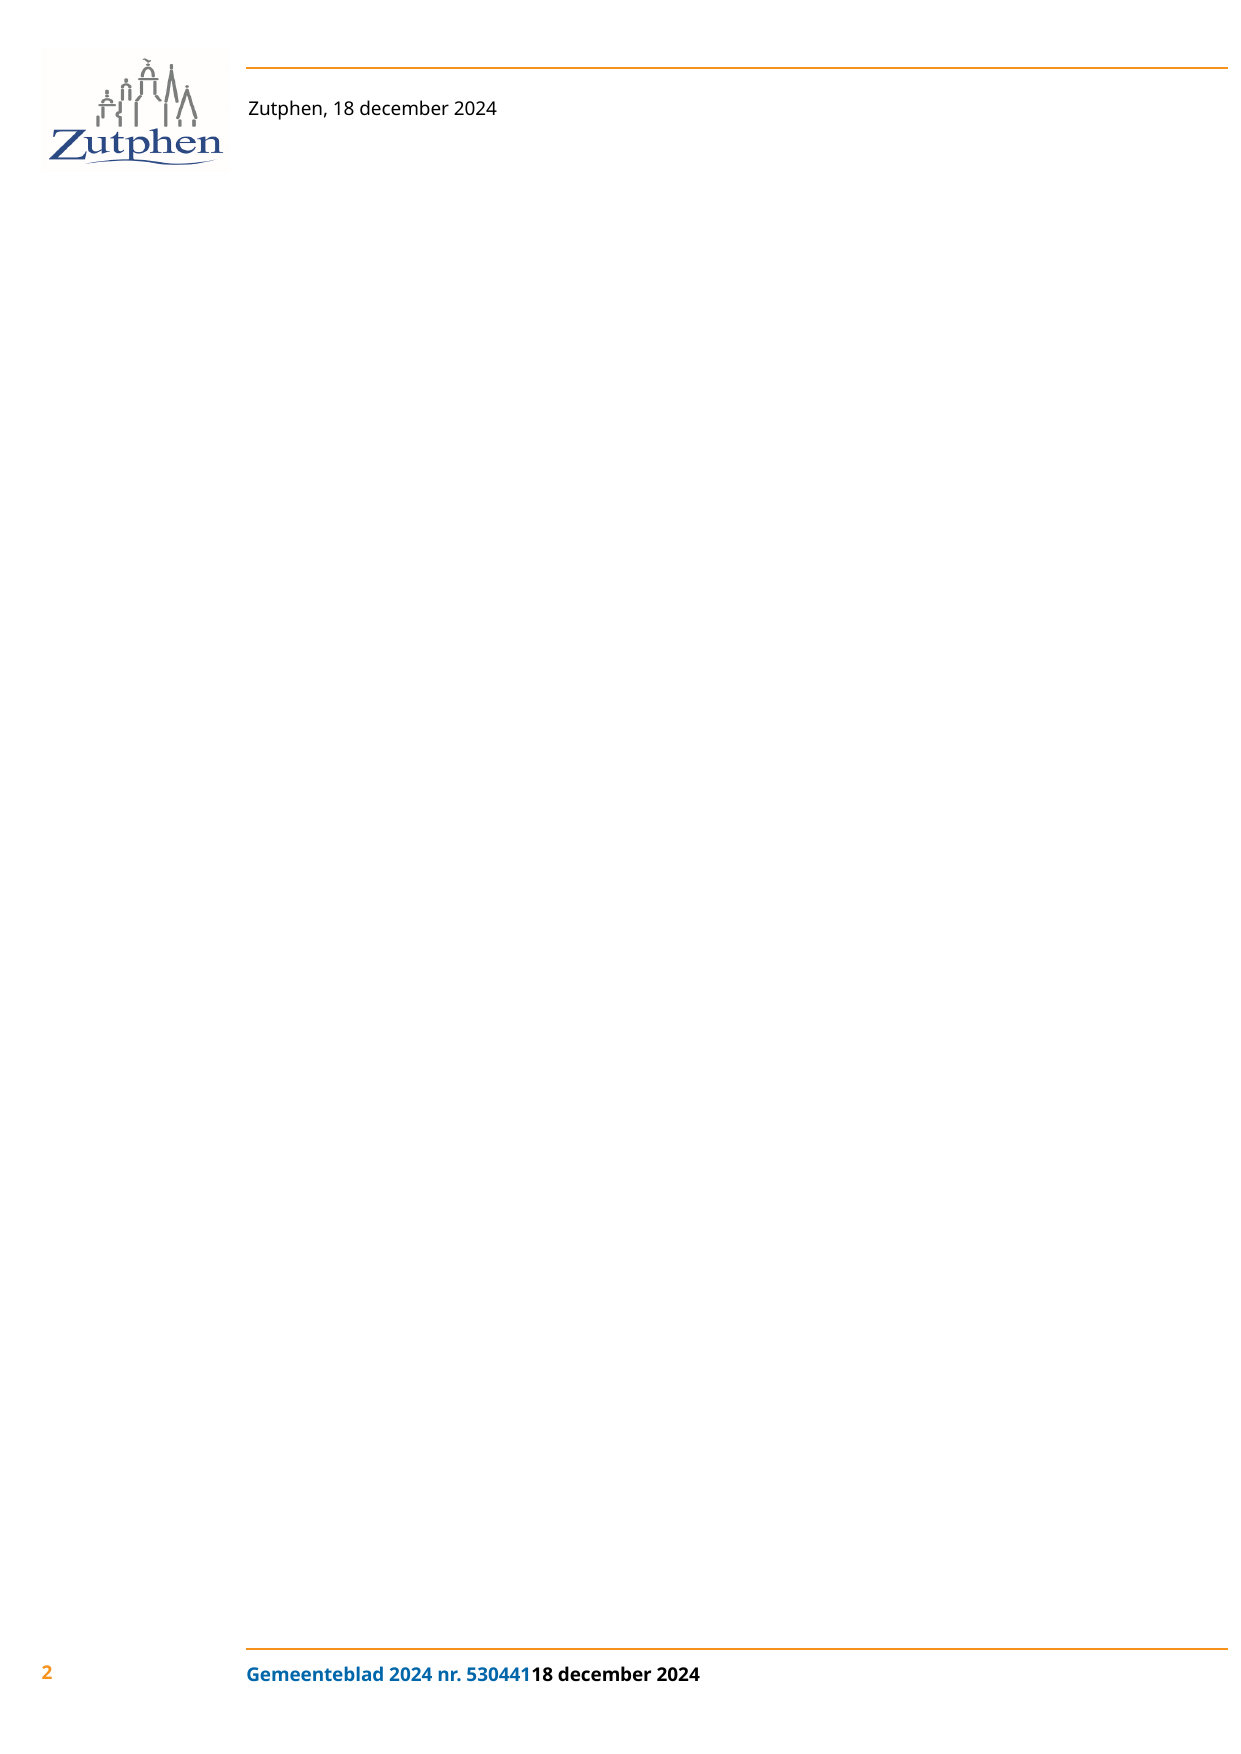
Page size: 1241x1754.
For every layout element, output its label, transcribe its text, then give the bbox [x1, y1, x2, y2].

picture [41, 47, 231, 172]
text Zutphen, 18 december 2024 [248, 95, 1152, 121]
